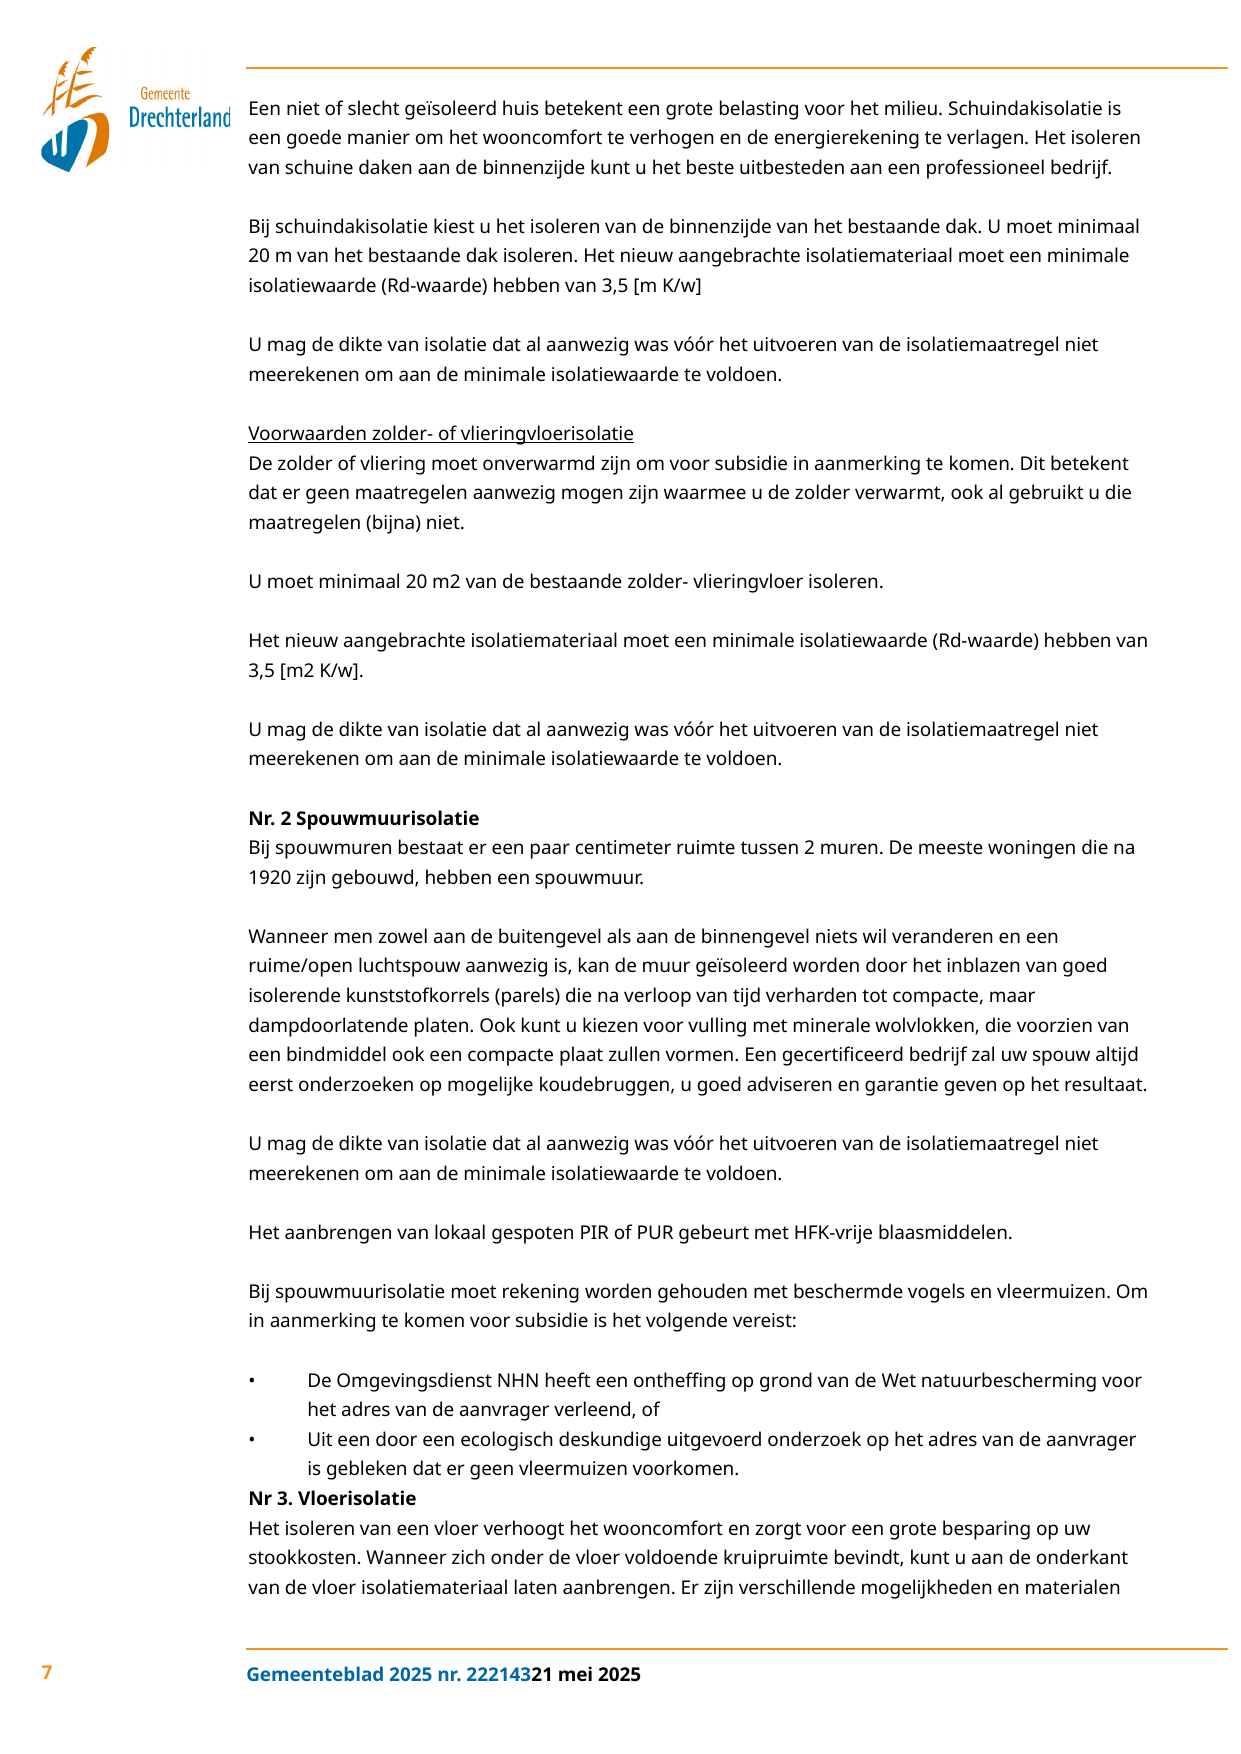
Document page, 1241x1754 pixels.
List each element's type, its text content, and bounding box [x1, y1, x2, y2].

text U mag de dikte van isolatie dat al aanwezig was vóór het uitvoeren van de isolatiemaatregel niet meerekenen om aan de minimale isolatiewaarde te voldoen. [248, 1130, 1152, 1186]
text Nr 3. Vloerisolatie [248, 1485, 1152, 1511]
text Nr. 2 Spouwmuurisolatie [248, 805, 1152, 831]
text Het aanbrengen van lokaal gespoten PIR of PUR gebeurt met HFK-vrije blaasmiddelen. [248, 1219, 1152, 1245]
text U moet minimaal 20 m2 van de bestaande zolder- vlieringvloer isoleren. [248, 568, 1152, 594]
text U mag de dikte van isolatie dat al aanwezig was vóór het uitvoeren van de isolatiemaatregel niet meerekenen om aan de minimale isolatiewaarde te voldoen. [248, 716, 1152, 771]
text Een niet of slecht geïsoleerd huis betekent een grote belasting voor het milieu. Schuindakisolatie is een goede manier om het wooncomfort te verhogen en de energierekening te verlagen. Het isoleren van schuine daken aan de binnenzijde kunt u het beste uitbesteden aan een professioneel bedrijf. [248, 95, 1152, 180]
text U mag de dikte van isolatie dat al aanwezig was vóór het uitvoeren van de isolatiemaatregel niet meerekenen om aan de minimale isolatiewaarde te voldoen. [248, 331, 1152, 387]
text Bij schuindakisolatie kiest u het isoleren van de binnenzijde van het bestaande dak. U moet minimaal 20 m van het bestaande dak isoleren. Het nieuw aangebrachte isolatiemateriaal moet een minimale isolatiewaarde (Rd-waarde) hebben van 3,5 [m K/w] [248, 213, 1152, 298]
picture [226, 115, 231, 124]
text Voorwaarden zolder- of vlieringvloerisolatie [248, 420, 1152, 446]
list De Omgevingsdienst NHN heeft een ontheffing op grond van de Wet natuurbescherming voor het adres van de aanvrager verleend, of [248, 1367, 1152, 1422]
text Wanneer men zowel aan de buitengevel als aan de binnengevel niets wil veranderen en een ruime/open luchtspouw aanwezig is, kan de muur geïsoleerd worden door het inblazen van goed isolerende kunststofkorrels (parels) die na verloop van tijd verharden tot compacte, maar dampdoorlatende platen. Ook kunt u kiezen voor vulling met minerale wolvlokken, die voorzien van een bindmiddel ook een compacte plaat zullen vormen. Een gecertificeerd bedrijf zal uw spouw altijd eerst onderzoeken op mogelijke koudebruggen, u goed adviseren en garantie geven op het resultaat. [248, 923, 1152, 1097]
text Het nieuw aangebrachte isolatiemateriaal moet een minimale isolatiewaarde (Rd-waarde) hebben van 3,5 [m2 K/w]. [248, 627, 1152, 683]
text De zolder of vliering moet onverwarmd zijn om voor subsidie in aanmerking te komen. Dit betekent dat er geen maatregelen aanwezig mogen zijn waarmee u de zolder verwarmt, ook al gebruikt u die maatregelen (bijna) niet. [248, 450, 1152, 535]
picture [41, 158, 64, 172]
text Bij spouwmuren bestaat er een paar centimeter ruimte tussen 2 muren. De meeste woningen die na 1920 zijn gebouwd, hebben een spouwmuur. [248, 834, 1152, 890]
text Het isoleren van een vloer verhoogt het wooncomfort en zorgt voor een grote besparing op uw stookkosten. Wanneer zich onder de vloer voldoende kruipruimte bevindt, kunt u aan de onderkant van de vloer isolatiemateriaal laten aanbrengen. Er zijn verschillende mogelijkheden en materialen [248, 1515, 1152, 1600]
text Bij spouwmuurisolatie moet rekening worden gehouden met beschermde vogels en vleermuizen. Om in aanmerking te komen voor subsidie is het volgende vereist: [248, 1278, 1152, 1333]
list Uit een door een ecologisch deskundige uitgevoerd onderzoek op het adres van de aanvrager is gebleken dat er geen vleermuizen voorkomen. [248, 1426, 1152, 1481]
picture [41, 47, 231, 172]
